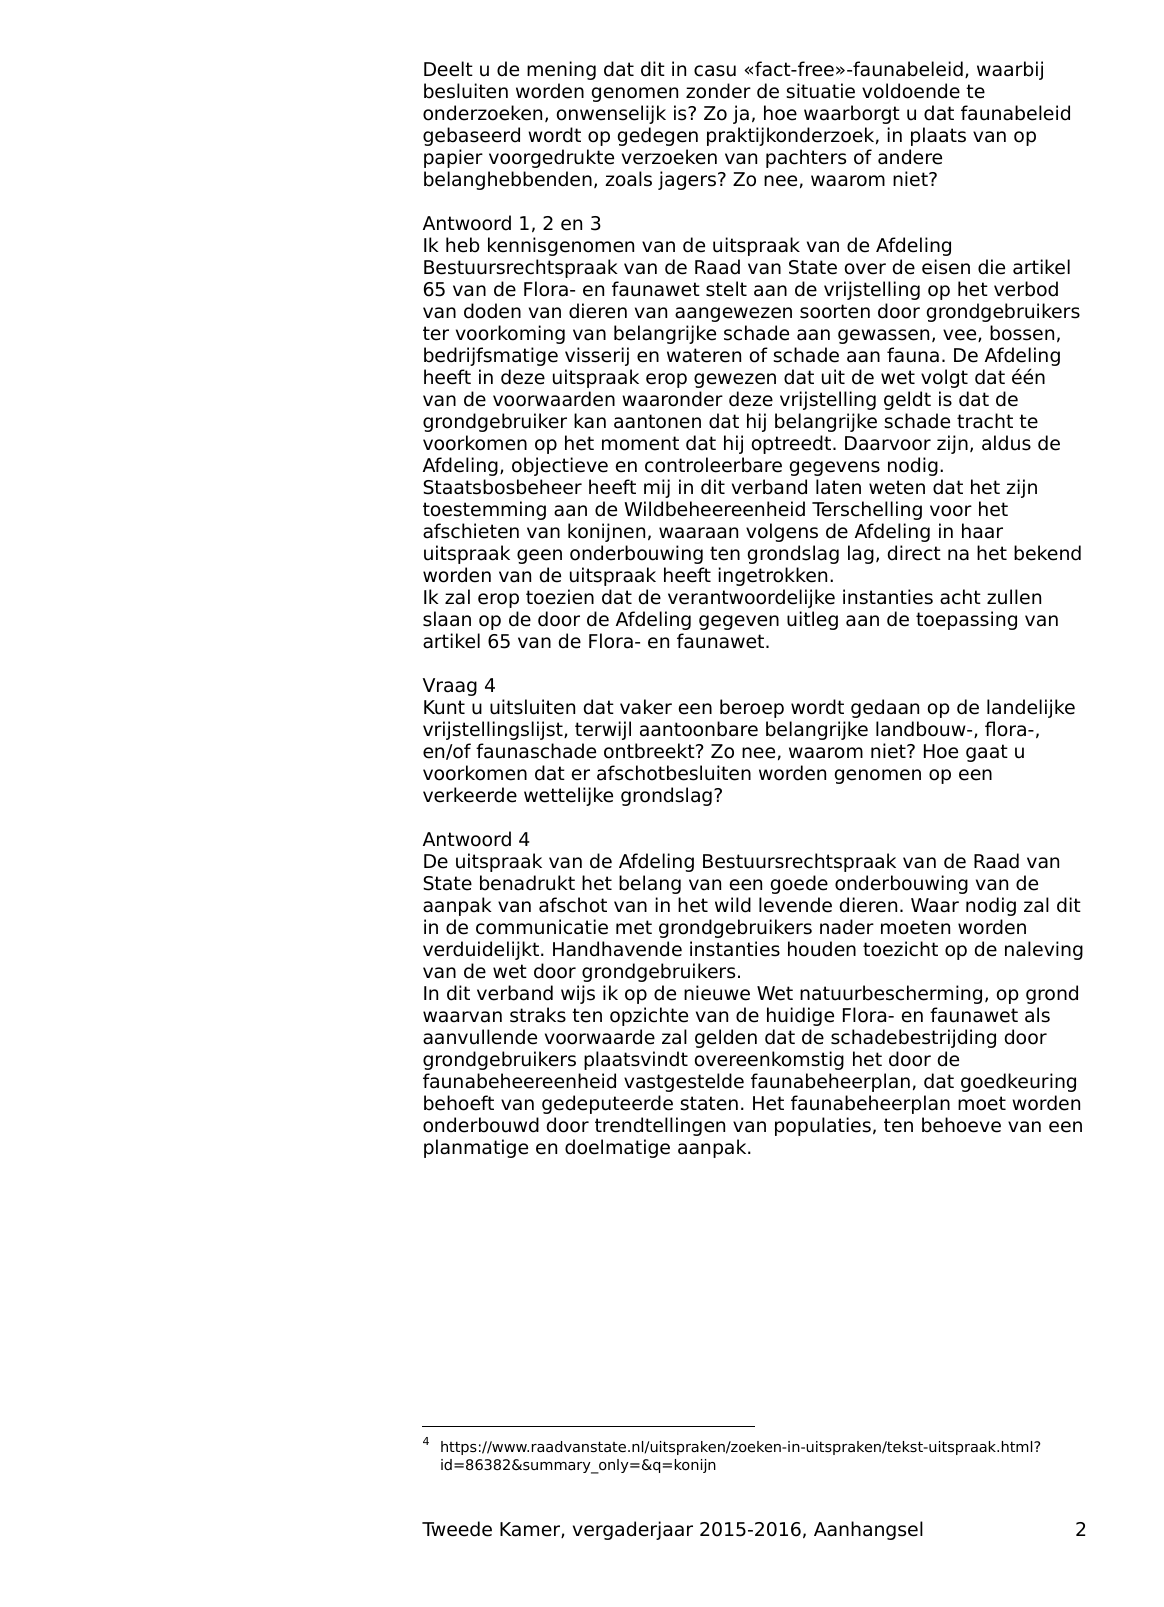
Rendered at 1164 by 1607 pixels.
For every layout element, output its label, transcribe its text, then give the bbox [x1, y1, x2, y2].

text Antwoord 4 [422, 829, 1087, 851]
text In dit verband wijs ik op de nieuwe Wet natuurbescherming, op grond waarvan straks ten opzichte van de huidige Flora- en faunawet als aanvullende voorwaarde zal gelden dat de schadebestrijding door grondgebruikers plaatsvindt overeenkomstig het door de faunabeheereenheid vastgestelde faunabeheerplan, dat goedkeuring behoeft van gedeputeerde staten. Het faunabeheerplan moet worden onderbouwd door trendtellingen van populaties, ten behoeve van een planmatige en doelmatige aanpak. [422, 983, 1087, 1159]
text De uitspraak van de Afdeling Bestuursrechtspraak van de Raad van State benadrukt het belang van een goede onderbouwing van de aanpak van afschot van in het wild levende dieren. Waar nodig zal dit in de communicatie met grondgebruikers nader moeten worden verduidelijkt. Handhavende instanties houden toezicht op de naleving van de wet door grondgebruikers. [422, 851, 1087, 983]
text Ik heb kennisgenomen van de uitspraak van de Afdeling Bestuursrechtspraak van de Raad van State over de eisen die artikel 65 van de Flora- en faunawet stelt aan de vrijstelling op het verbod van doden van dieren van aangewezen soorten door grondgebruikers ter voorkoming van belangrijke schade aan gewassen, vee, bossen, bedrijfsmatige visserij en wateren of schade aan fauna. De Afdeling heeft in deze uitspraak erop gewezen dat uit de wet volgt dat één van de voorwaarden waaronder deze vrijstelling geldt is dat de grondgebruiker kan aantonen dat hij belangrijke schade tracht te voorkomen op het moment dat hij optreedt. Daarvoor zijn, aldus de Afdeling, objectieve en controleerbare gegevens nodig. [422, 235, 1087, 477]
text Antwoord 1, 2 en 3 [422, 213, 1087, 235]
text Vraag 4 [422, 675, 1087, 697]
text https://www.raadvanstate.nl/uitspraken/zoeken-in-uitspraken/tekst-uitspraak.html?id=86382&summary_only=&q=konijn [422, 1435, 1087, 1474]
text Staatsbosbeheer heeft mij in dit verband laten weten dat het zijn toestemming aan de Wildbeheereenheid Terschelling voor het afschieten van konijnen, waaraan volgens de Afdeling in haar uitspraak geen onderbouwing ten grondslag lag, direct na het bekend worden van de uitspraak heeft ingetrokken. [422, 477, 1087, 587]
text Kunt u uitsluiten dat vaker een beroep wordt gedaan op de landelijke vrijstellingslijst, terwijl aantoonbare belangrijke landbouw-, flora-, en/of faunaschade ontbreekt? Zo nee, waarom niet? Hoe gaat u voorkomen dat er afschotbesluiten worden genomen op een verkeerde wettelijke grondslag? [422, 697, 1087, 807]
text Ik zal erop toezien dat de verantwoordelijke instanties acht zullen slaan op de door de Afdeling gegeven uitleg aan de toepassing van artikel 65 van de Flora- en faunawet. [422, 587, 1087, 653]
text Deelt u de mening dat dit in casu «fact-free»-faunabeleid, waarbij besluiten worden genomen zonder de situatie voldoende te onderzoeken, onwenselijk is? Zo ja, hoe waarborgt u dat faunabeleid gebaseerd wordt op gedegen praktijkonderzoek, in plaats van op papier voorgedrukte verzoeken van pachters of andere belanghebbenden, zoals jagers? Zo nee, waarom niet? [422, 59, 1087, 191]
